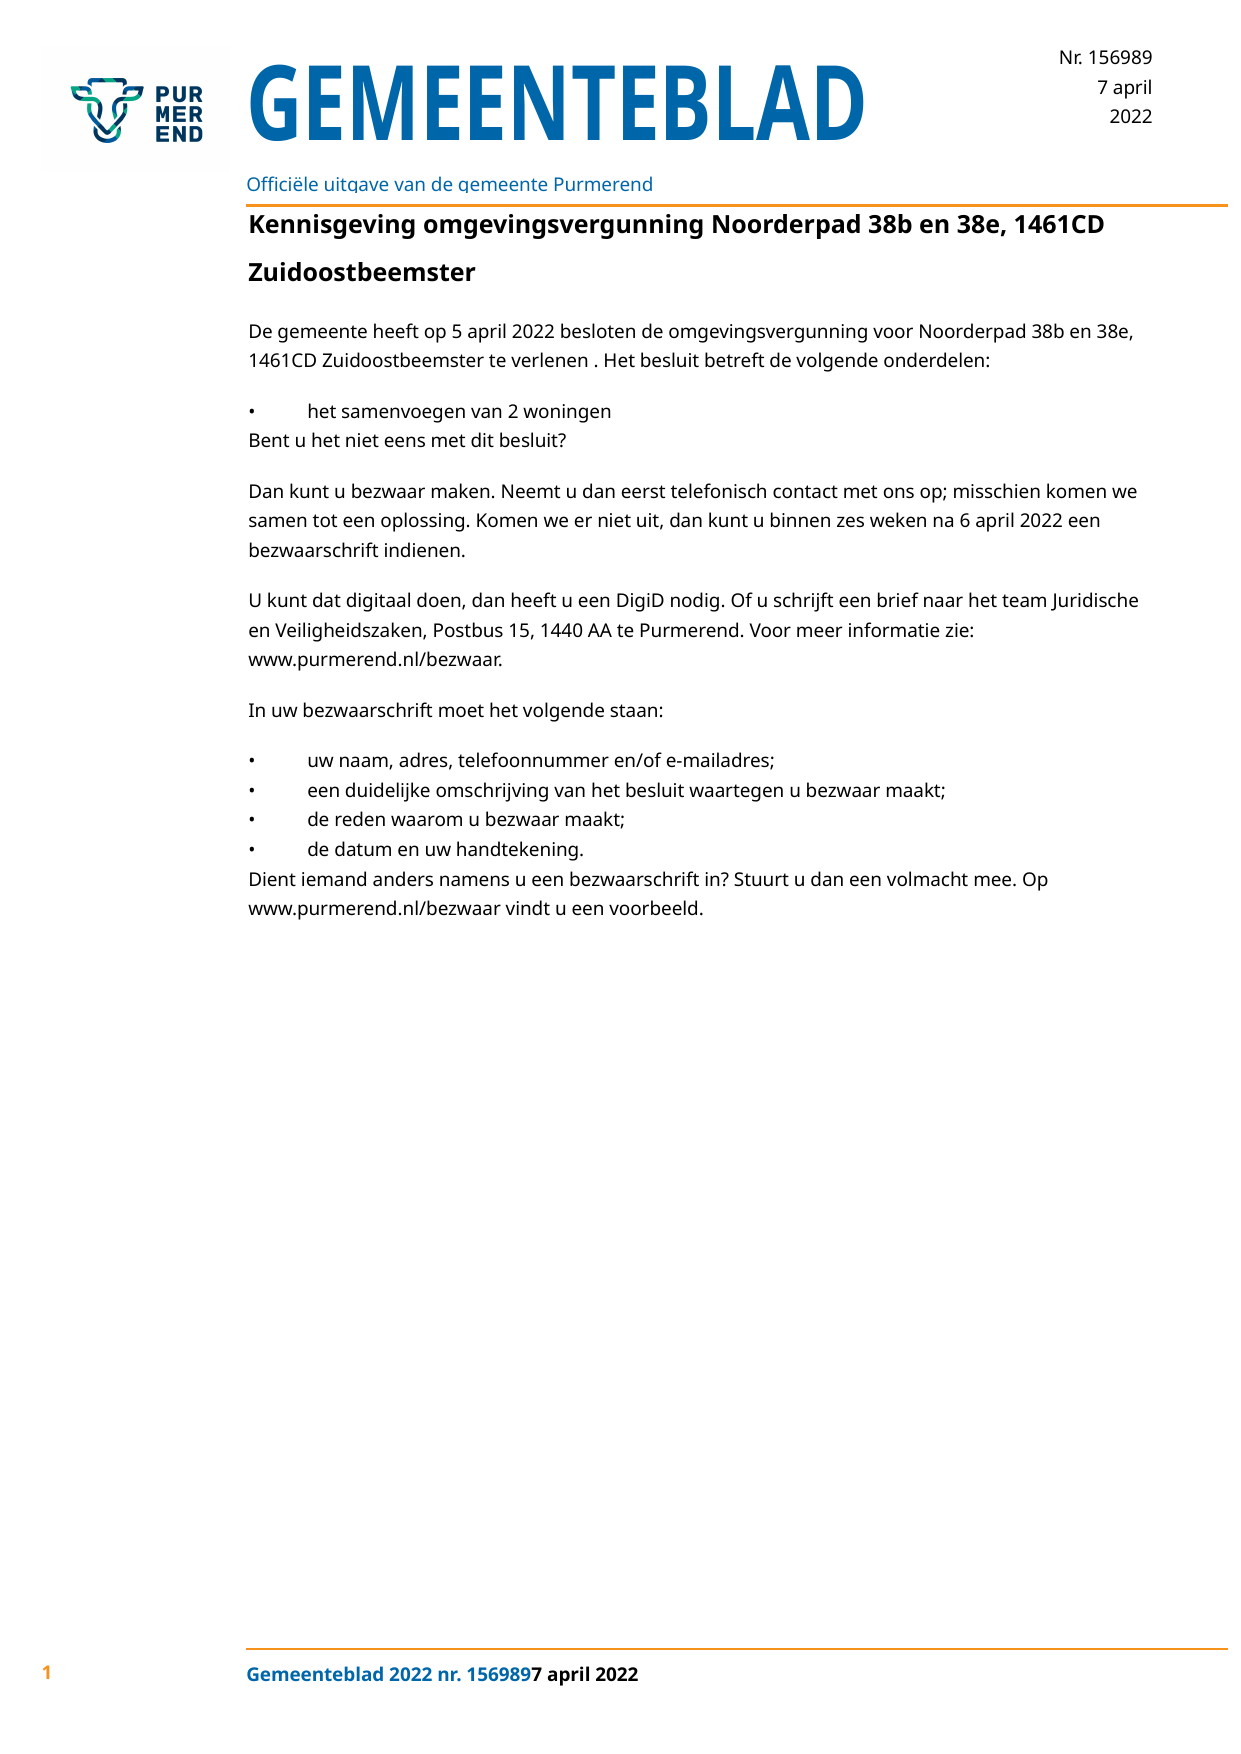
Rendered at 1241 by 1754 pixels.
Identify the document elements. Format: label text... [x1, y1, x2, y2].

text Dient iemand anders namens u een bezwaarschrift in? Stuurt u dan een volmacht mee. Op www.purmerend.nl/bezwaar vindt u een voorbeeld. [248, 866, 1152, 921]
list uw naam, adres, telefoonnummer en/of e-mailadres; [248, 747, 1152, 773]
list een duidelijke omschrijving van het besluit waartegen u bezwaar maakt; [248, 777, 1152, 803]
list de datum en uw handtekening. [248, 836, 1152, 862]
text Dan kunt u bezwaar maken. Neemt u dan eerst telefonisch contact met ons op; misschien komen we samen tot een oplossing. Komen we er niet uit, dan kunt u binnen zes weken na 6 april 2022 een bezwaarschrift indienen. [248, 478, 1152, 563]
text U kunt dat digitaal doen, dan heeft u een DigiD nodig. Of u schrijft een brief naar het team Juridische en Veiligheidszaken, Postbus 15, 1440 AA te Purmerend. Voor meer informatie zie: www.purmerend.nl/bezwaar. [248, 587, 1152, 672]
picture [41, 47, 231, 172]
text Kennisgeving omgevingsvergunning Noorderpad 38b en 38e, 1461CD Zuidoostbeemster [248, 207, 1152, 288]
text In uw bezwaarschrift moet het volgende staan: [248, 697, 1152, 723]
text De gemeente heeft op 5 april 2022 besloten de omgevingsvergunning voor Noorderpad 38b en 38e, 1461CD Zuidoostbeemster te verlenen . Het besluit betreft de volgende onderdelen: [248, 318, 1152, 373]
list de reden waarom u bezwaar maakt; [248, 807, 1152, 832]
list het samenvoegen van 2 woningen [248, 398, 1152, 424]
text Bent u het niet eens met dit besluit? [248, 427, 1152, 453]
